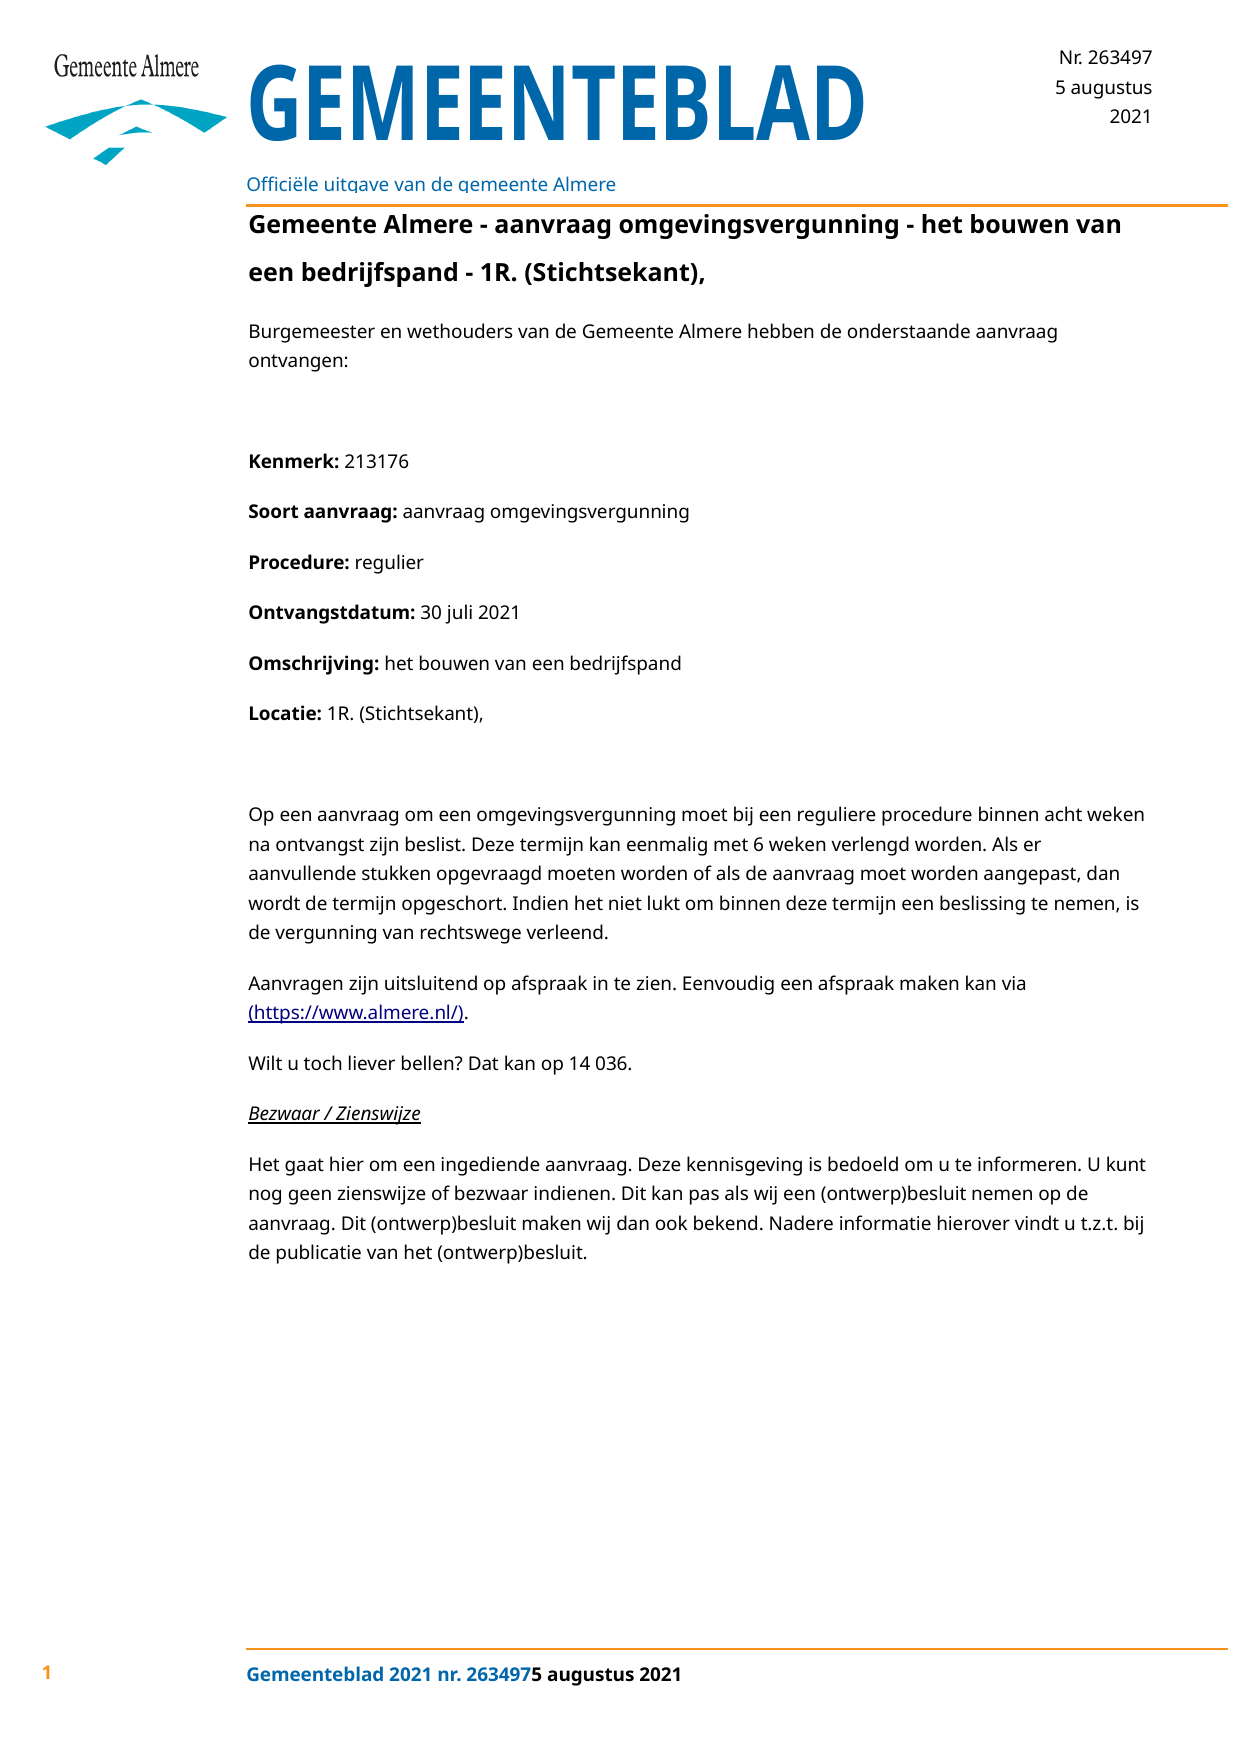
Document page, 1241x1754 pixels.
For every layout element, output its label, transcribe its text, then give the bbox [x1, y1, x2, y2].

text Bezwaar / Zienswijze [248, 1100, 1152, 1126]
text Kenmerk: 213176 [248, 448, 1152, 474]
text Ontvangstdatum: 30 juli 2021 [248, 599, 1152, 625]
text Wilt u toch liever bellen? Dat kan op 14 036. [248, 1050, 1152, 1076]
text Burgemeester en wethouders van de Gemeente Almere hebben de onderstaande aanvraag ontvangen: [248, 318, 1152, 373]
text Het gaat hier om een ingediende aanvraag. Deze kennisgeving is bedoeld om u te informeren. U kunt nog geen zienswijze of bezwaar indienen. Dit kan pas als wij een (ontwerp)besluit nemen op de aanvraag. Dit (ontwerp)besluit maken wij dan ook bekend. Nadere informatie hierover vindt u t.z.t. bij de publicatie van het (ontwerp)besluit. [248, 1151, 1152, 1265]
text Omschrijving: het bouwen van een bedrijfspand [248, 650, 1152, 676]
picture [41, 47, 231, 172]
text Gemeente Almere - aanvraag omgevingsvergunning - het bouwen van een bedrijfspand - 1R. (Stichtsekant), [248, 207, 1152, 288]
text Op een aanvraag om een omgevingsvergunning moet bij een reguliere procedure binnen acht weken na ontvangst zijn beslist. Deze termijn kan eenmalig met 6 weken verlengd worden. Als er aanvullende stukken opgevraagd moeten worden of als de aanvraag moet worden aangepast, dan wordt de termijn opgeschort. Indien het niet lukt om binnen deze termijn een beslissing te nemen, is de vergunning van rechtswege verleend. [248, 801, 1152, 945]
text Procedure: regulier [248, 549, 1152, 575]
text Soort aanvraag: aanvraag omgevingsvergunning [248, 499, 1152, 524]
text Aanvragen zijn uitsluitend op afspraak in te zien. Eenvoudig een afspraak maken kan via (https://www.almere.nl/). [248, 970, 1152, 1025]
text Locatie: 1R. (Stichtsekant), [248, 700, 1152, 726]
